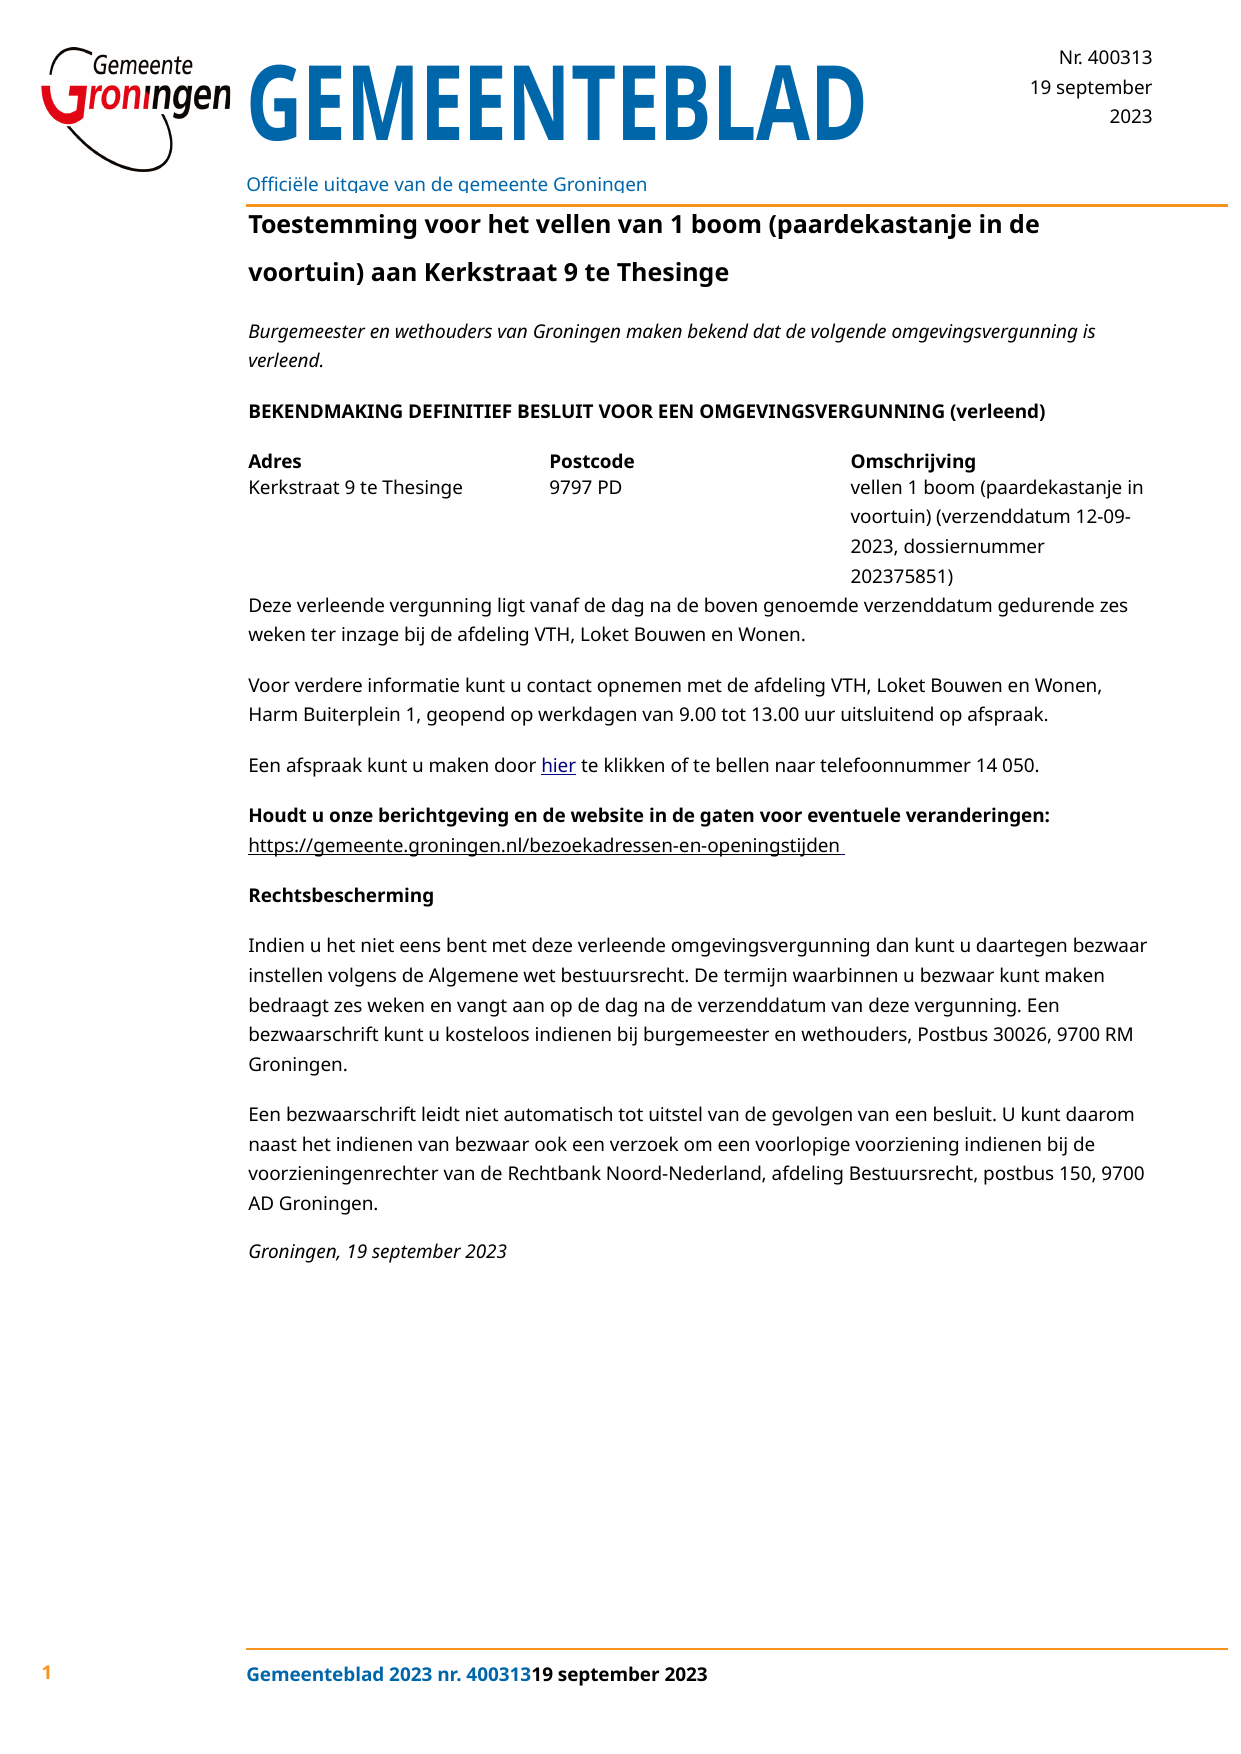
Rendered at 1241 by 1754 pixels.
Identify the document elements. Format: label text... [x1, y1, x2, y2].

text Toestemming voor het vellen van 1 boom (paardekastanje in de voortuin) aan Kerkstraat 9 te Thesinge [248, 207, 1152, 288]
table_cell Kerkstraat 9 te Thesinge [248, 474, 549, 589]
text Voor verdere informatie kunt u contact opnemen met de afdeling VTH, Loket Bouwen en Wonen, Harm Buiterplein 1, geopend op werkdagen van 9.00 tot 13.00 uur uitsluitend op afspraak. [248, 672, 1152, 727]
table_cell vellen 1 boom (paardekastanje in voortuin) (verzenddatum 12-09-2023, dossiernummer 202375851) [850, 474, 1152, 589]
table_header Omschrijving [850, 449, 1152, 474]
text Een afspraak kunt u maken door hier te klikken of te bellen naar telefoonnummer 14 050. [248, 752, 1152, 778]
text Houdt u onze berichtgeving en de website in de gaten voor eventuele veranderingen: https://gemeente.groningen.nl/bezoekadressen-en-openingstijden [248, 802, 1152, 858]
picture [41, 47, 231, 172]
text Groningen, 19 september 2023 [248, 1238, 1152, 1264]
table_header Postcode [549, 449, 850, 474]
text Rechtsbescherming [248, 882, 1152, 908]
text Indien u het niet eens bent met deze verleende omgevingsvergunning dan kunt u daartegen bezwaar instellen volgens de Algemene wet bestuursrecht. De termijn waarbinnen u bezwaar kunt maken bedraagt zes weken en vangt aan op de dag na de verzenddatum van deze vergunning. Een bezwaarschrift kunt u kosteloos indienen bij burgemeester en wethouders, Postbus 30026, 9700 RM Groningen. [248, 933, 1152, 1077]
text Deze verleende vergunning ligt vanaf de dag na de boven genoemde verzenddatum gedurende zes weken ter inzage bij de afdeling VTH, Loket Bouwen en Wonen. [248, 592, 1152, 647]
table_header Adres [248, 449, 549, 474]
text BEKENDMAKING DEFINITIEF BESLUIT VOOR EEN OMGEVINGSVERGUNNING (verleend) [248, 398, 1152, 424]
text Burgemeester en wethouders van Groningen maken bekend dat de volgende omgevingsvergunning is verleend. [248, 318, 1152, 373]
text Een bezwaarschrift leidt niet automatisch tot uitstel van de gevolgen van een besluit. U kunt daarom naast het indienen van bezwaar ook een verzoek om een voorlopige voorziening indienen bij de voorzieningenrechter van de Rechtbank Noord-Nederland, afdeling Bestuursrecht, postbus 150, 9700 AD Groningen. [248, 1101, 1152, 1216]
table_cell 9797 PD [549, 474, 850, 589]
